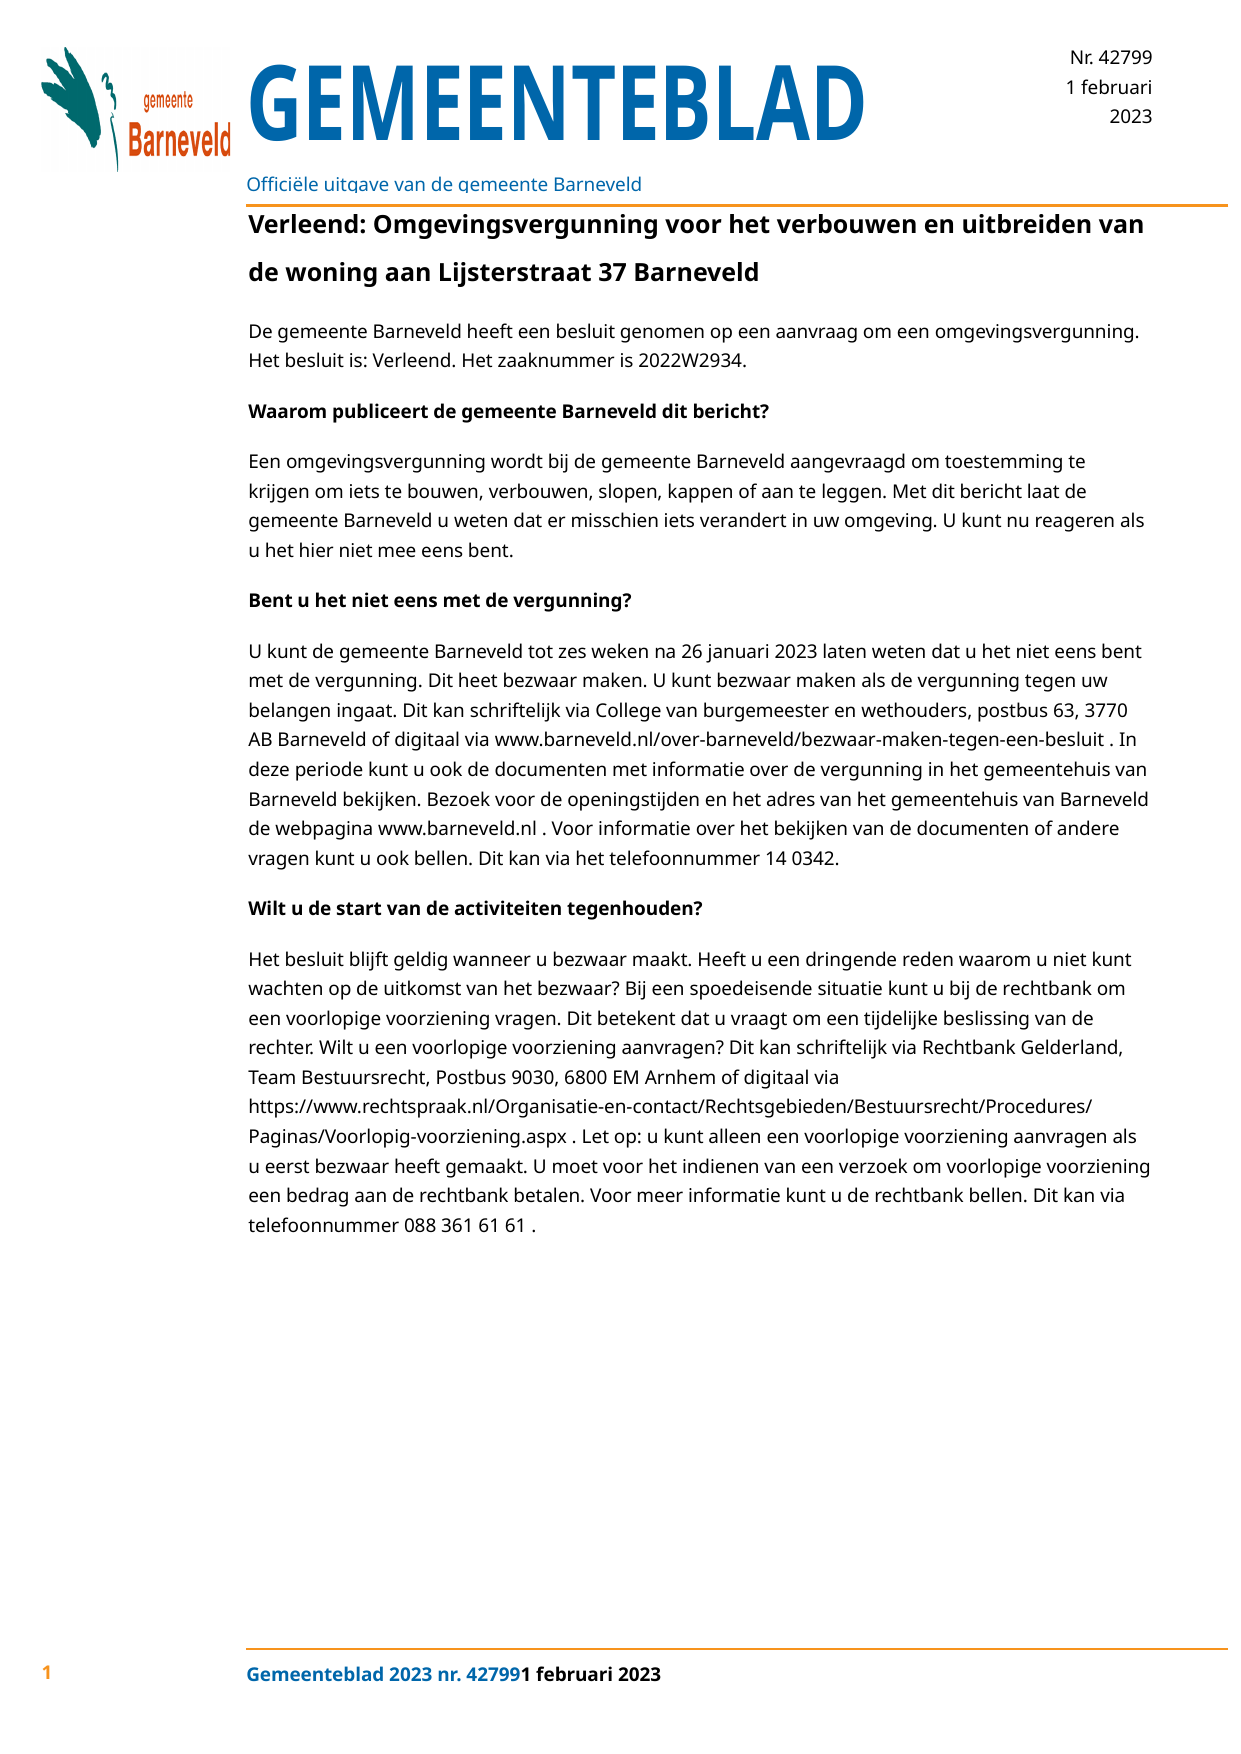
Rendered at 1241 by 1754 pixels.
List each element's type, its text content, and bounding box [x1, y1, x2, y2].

picture [41, 47, 231, 172]
text Het besluit blijft geldig wanneer u bezwaar maakt. Heeft u een dringende reden waarom u niet kunt wachten op de uitkomst van het bezwaar? Bij een spoedeisende situatie kunt u bij de rechtbank om een voorlopige voorziening vragen. Dit betekent dat u vraagt om een tijdelijke beslissing van de rechter. Wilt u een voorlopige voorziening aanvragen? Dit kan schriftelijk via Rechtbank Gelderland, Team Bestuursrecht, Postbus 9030, 6800 EM Arnhem of digitaal via https://www.rechtspraak.nl/Organisatie-en-contact/Rechtsgebieden/Bestuursrecht/Procedures/Paginas/Voorlopig-voorziening.aspx . Let op: u kunt alleen een voorlopige voorziening aanvragen als u eerst bezwaar heeft gemaakt. U moet voor het indienen van een verzoek om voorlopige voorziening een bedrag aan de rechtbank betalen. Voor meer informatie kunt u de rechtbank bellen. Dit kan via telefoonnummer 088 361 61 61 . [248, 946, 1152, 1238]
text Wilt u de start van de activiteiten tegenhouden? [248, 895, 1152, 921]
text Waarom publiceert de gemeente Barneveld dit bericht? [248, 398, 1152, 424]
text Een omgevingsvergunning wordt bij de gemeente Barneveld aangevraagd om toestemming te krijgen om iets te bouwen, verbouwen, slopen, kappen of aan te leggen. Met dit bericht laat de gemeente Barneveld u weten dat er misschien iets verandert in uw omgeving. U kunt nu reageren als u het hier niet mee eens bent. [248, 448, 1152, 563]
text Verleend: Omgevingsvergunning voor het verbouwen en uitbreiden van de woning aan Lijsterstraat 37 Barneveld [248, 207, 1152, 288]
text U kunt de gemeente Barneveld tot zes weken na 26 januari 2023 laten weten dat u het niet eens bent met de vergunning. Dit heet bezwaar maken. U kunt bezwaar maken als de vergunning tegen uw belangen ingaat. Dit kan schriftelijk via College van burgemeester en wethouders, postbus 63, 3770 AB Barneveld of digitaal via www.barneveld.nl/over-barneveld/bezwaar-maken-tegen-een-besluit . In deze periode kunt u ook de documenten met informatie over de vergunning in het gemeentehuis van Barneveld bekijken. Bezoek voor de openingstijden en het adres van het gemeentehuis van Barneveld de webpagina www.barneveld.nl . Voor informatie over het bekijken van de documenten of andere vragen kunt u ook bellen. Dit kan via het telefoonnummer 14 0342. [248, 638, 1152, 871]
text De gemeente Barneveld heeft een besluit genomen op een aanvraag om een omgevingsvergunning. Het besluit is: Verleend. Het zaaknummer is 2022W2934. [248, 318, 1152, 373]
text Bent u het niet eens met de vergunning? [248, 587, 1152, 613]
